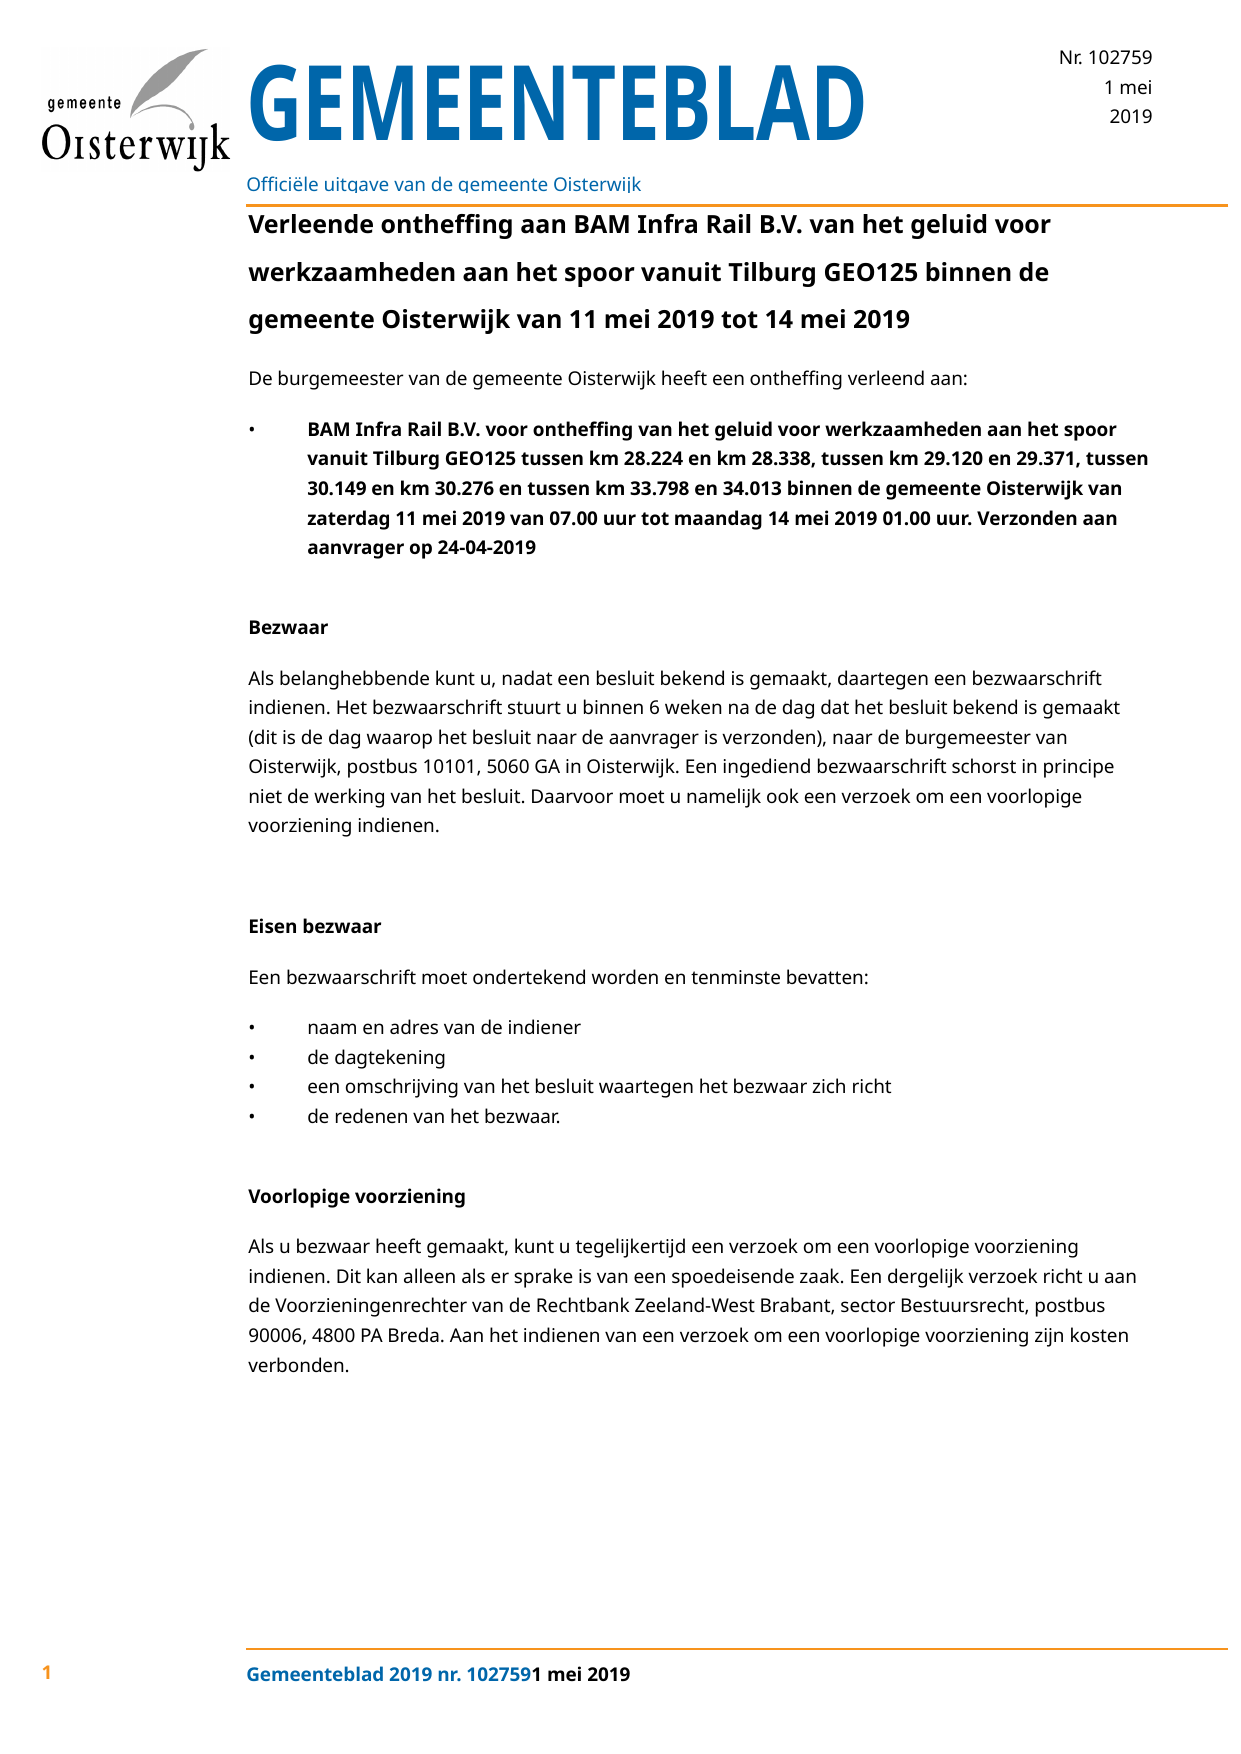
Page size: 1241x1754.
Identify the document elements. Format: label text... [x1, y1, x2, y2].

text Verleende ontheffing aan BAM Infra Rail B.V. van het geluid voor werkzaamheden aan het spoor vanuit Tilburg GEO125 binnen de gemeente Oisterwijk van 11 mei 2019 tot 14 mei 2019 [248, 207, 1152, 336]
text Voorlopige voorziening [248, 1183, 1152, 1209]
list een omschrijving van het besluit waartegen het bezwaar zich richt [248, 1073, 1152, 1099]
text Eisen bezwaar [248, 913, 1152, 939]
text Als belanghebbende kunt u, nadat een besluit bekend is gemaakt, daartegen een bezwaarschrift indienen. Het bezwaarschrift stuurt u binnen 6 weken na de dag dat het besluit bekend is gemaakt (dit is de dag waarop het besluit naar de aanvrager is verzonden), naar de burgemeester van Oisterwijk, postbus 10101, 5060 GA in Oisterwijk. Een ingediend bezwaarschrift schorst in principe niet de werking van het besluit. Daarvoor moet u namelijk ook een verzoek om een voorlopige voorziening indienen. [248, 665, 1152, 838]
list de dagtekening [248, 1044, 1152, 1069]
text Een bezwaarschrift moet ondertekend worden en tenminste bevatten: [248, 964, 1152, 989]
picture [41, 47, 231, 172]
text Bezwaar [248, 614, 1152, 640]
list naam en adres van de indiener [248, 1014, 1152, 1040]
text De burgemeester van de gemeente Oisterwijk heeft een ontheffing verleend aan: [248, 366, 1152, 391]
list BAM Infra Rail B.V. voor ontheffing van het geluid voor werkzaamheden aan het spoor vanuit Tilburg GEO125 tussen km 28.224 en km 28.338, tussen km 29.120 en 29.371, tussen 30.149 en km 30.276 en tussen km 33.798 en 34.013 binnen de gemeente Oisterwijk van zaterdag 11 mei 2019 van 07.00 uur tot maandag 14 mei 2019 01.00 uur. Verzonden aan aanvrager op 24-04-2019 [248, 416, 1152, 560]
list de redenen van het bezwaar. [248, 1103, 1152, 1129]
text Als u bezwaar heeft gemaakt, kunt u tegelijkertijd een verzoek om een voorlopige voorziening indienen. Dit kan alleen als er sprake is van een spoedeisende zaak. Een dergelijk verzoek richt u aan de Voorzieningenrechter van de Rechtbank Zeeland-West Brabant, sector Bestuursrecht, postbus 90006, 4800 PA Breda. Aan het indienen van een verzoek om een voorlopige voorziening zijn kosten verbonden. [248, 1233, 1152, 1377]
